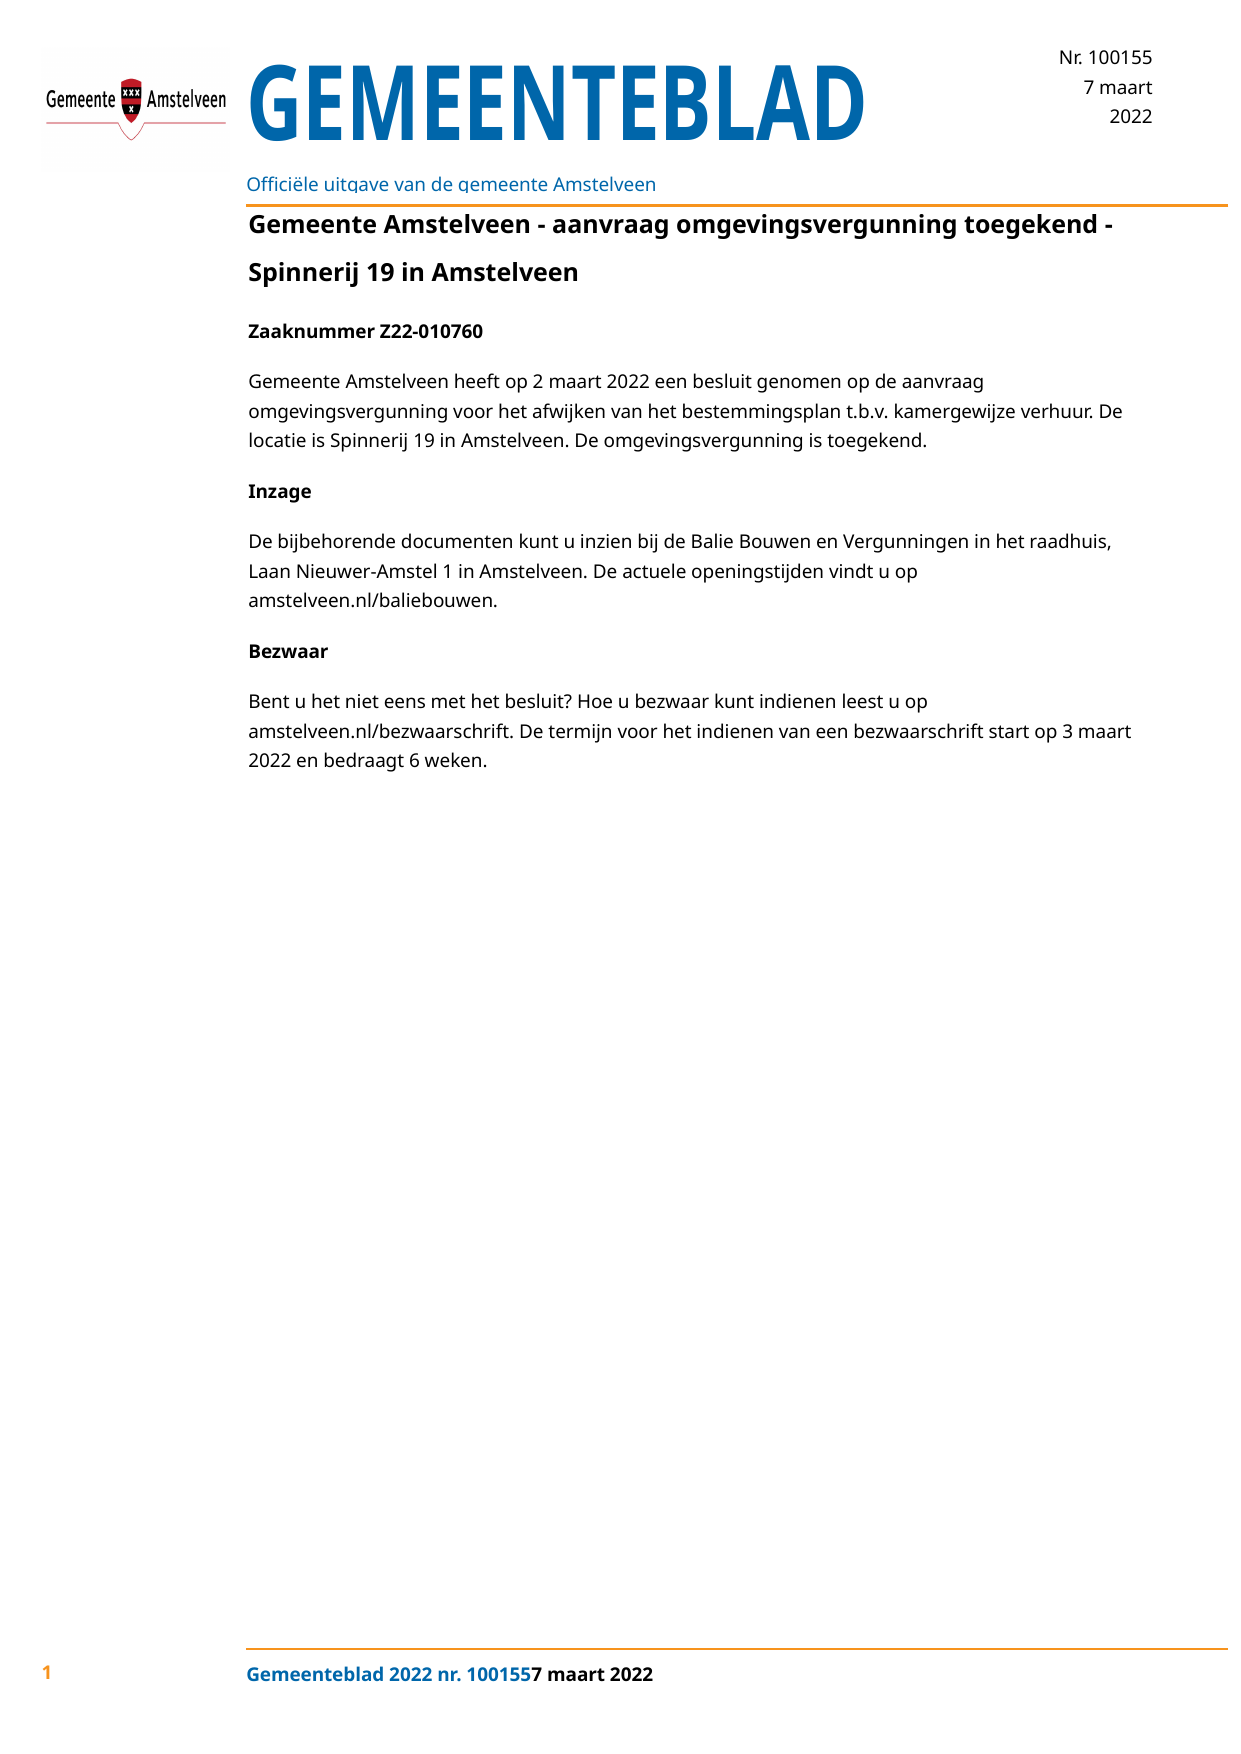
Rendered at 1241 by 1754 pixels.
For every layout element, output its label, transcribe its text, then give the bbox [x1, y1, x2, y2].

text Gemeente Amstelveen - aanvraag omgevingsvergunning toegekend - Spinnerij 19 in Amstelveen [248, 207, 1152, 288]
text Bent u het niet eens met het besluit? Hoe u bezwaar kunt indienen leest u op amstelveen.nl/bezwaarschrift. De termijn voor het indienen van een bezwaarschrift start op 3 maart 2022 en bedraagt 6 weken. [248, 688, 1152, 773]
text Inzage [248, 478, 1152, 504]
text Bezwaar [248, 638, 1152, 664]
text De bijbehorende documenten kunt u inzien bij de Balie Bouwen en Vergunningen in het raadhuis, Laan Nieuwer-Amstel 1 in Amstelveen. De actuele openingstijden vindt u op amstelveen.nl/baliebouwen. [248, 528, 1152, 613]
picture [41, 47, 231, 172]
text Gemeente Amstelveen heeft op 2 maart 2022 een besluit genomen op de aanvraag omgevingsvergunning voor het afwijken van het bestemmingsplan t.b.v. kamergewijze verhuur. De locatie is Spinnerij 19 in Amstelveen. De omgevingsvergunning is toegekend. [248, 368, 1152, 453]
text Zaaknummer Z22-010760 [248, 318, 1152, 344]
